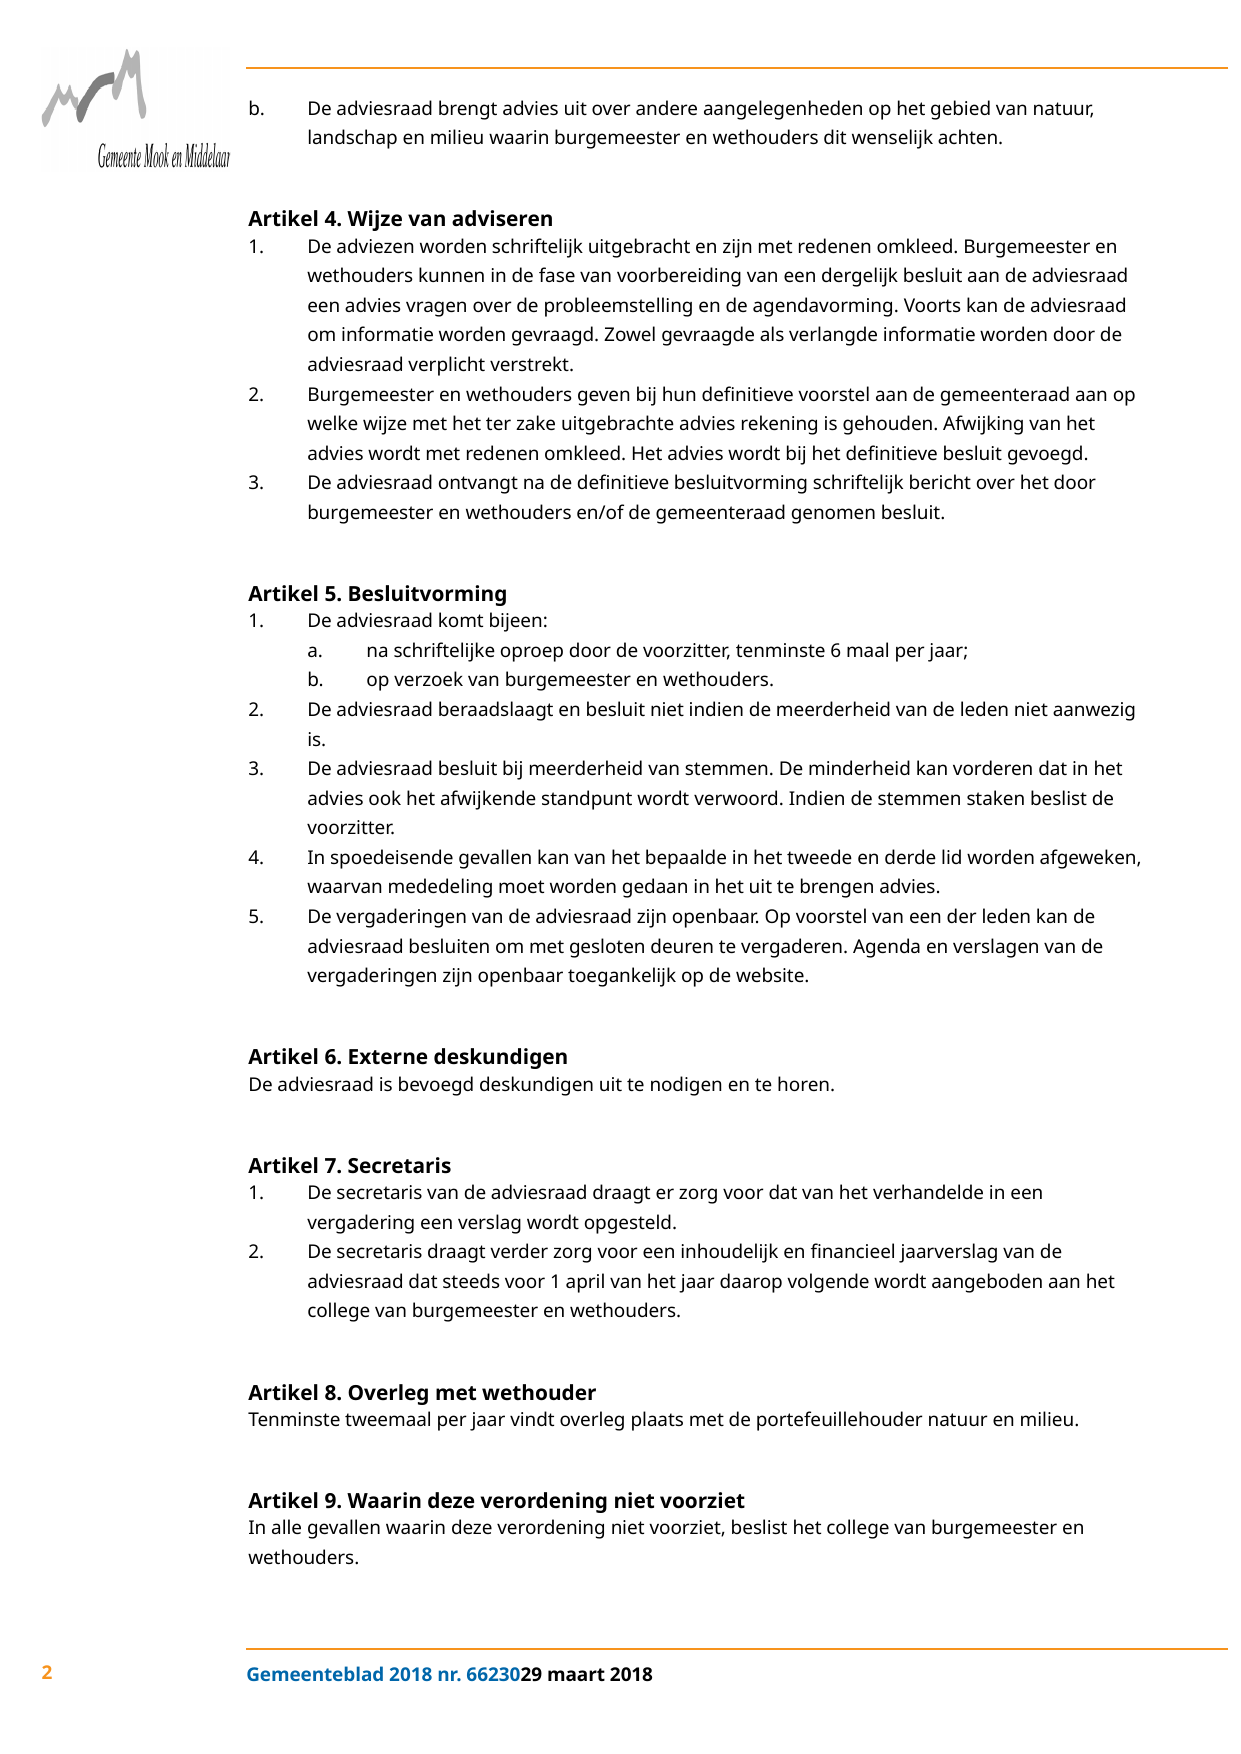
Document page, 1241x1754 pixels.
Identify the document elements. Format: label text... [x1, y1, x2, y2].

list De adviesraad ontvangt na de definitieve besluitvorming schriftelijk bericht over het door burgemeester en wethouders en/of de gemeenteraad genomen besluit. [248, 469, 1152, 525]
text Tenminste tweemaal per jaar vindt overleg plaats met de portefeuillehouder natuur en milieu. [248, 1406, 1152, 1432]
text Artikel 9. Waarin deze verordening niet voorziet [248, 1486, 1152, 1514]
list De secretaris van de adviesraad draagt er zorg voor dat van het verhandelde in een vergadering een verslag wordt opgesteld. [248, 1179, 1152, 1235]
text Artikel 4. Wijze van adviseren [248, 204, 1152, 233]
list na schriftelijke oproep door de voorzitter, tenminste 6 maal per jaar; [307, 637, 1152, 663]
list De secretaris draagt verder zorg voor een inhoudelijk en financieel jaarverslag van de adviesraad dat steeds voor 1 april van het jaar daarop volgende wordt aangeboden aan het college van burgemeester en wethouders. [248, 1238, 1152, 1323]
list op verzoek van burgemeester en wethouders. [307, 667, 1152, 692]
text De adviesraad is bevoegd deskundigen uit te nodigen en te horen. [248, 1071, 1152, 1097]
text Artikel 8. Overleg met wethouder [248, 1378, 1152, 1406]
text Artikel 6. Externe deskundigen [248, 1042, 1152, 1071]
text Artikel 5. Besluitvorming [248, 579, 1152, 607]
picture [41, 47, 231, 172]
list De adviesraad beraadslaagt en besluit niet indien de meerderheid van de leden niet aanwezig is. [248, 696, 1152, 752]
list De adviesraad komt bijeen: [248, 607, 1152, 633]
list De adviesraad besluit bij meerderheid van stemmen. De minderheid kan vorderen dat in het advies ook het afwijkende standpunt wordt verwoord. Indien de stemmen staken beslist de voorzitter. [248, 755, 1152, 840]
list Burgemeester en wethouders geven bij hun definitieve voorstel aan de gemeenteraad aan op welke wijze met het ter zake uitgebrachte advies rekening is gehouden. Afwijking van het advies wordt met redenen omkleed. Het advies wordt bij het definitieve besluit gevoegd. [248, 381, 1152, 466]
text Artikel 7. Secretaris [248, 1151, 1152, 1179]
list De vergaderingen van de adviesraad zijn openbaar. Op voorstel van een der leden kan de adviesraad besluiten om met gesloten deuren te vergaderen. Agenda en verslagen van de vergaderingen zijn openbaar toegankelijk op de website. [248, 903, 1152, 988]
list De adviezen worden schriftelijk uitgebracht en zijn met redenen omkleed. Burgemeester en wethouders kunnen in de fase van voorbereiding van een dergelijk besluit aan de adviesraad een advies vragen over de probleemstelling en de agendavorming. Voorts kan de adviesraad om informatie worden gevraagd. Zowel gevraagde als verlangde informatie worden door de adviesraad verplicht verstrekt. [248, 233, 1152, 377]
text In alle gevallen waarin deze verordening niet voorziet, beslist het college van burgemeester en wethouders. [248, 1514, 1152, 1570]
list De adviesraad brengt advies uit over andere aangelegenheden op het gebied van natuur, landschap en milieu waarin burgemeester en wethouders dit wenselijk achten. [248, 95, 1152, 150]
list In spoedeisende gevallen kan van het bepaalde in het tweede en derde lid worden afgeweken, waarvan mededeling moet worden gedaan in het uit te brengen advies. [248, 844, 1152, 899]
